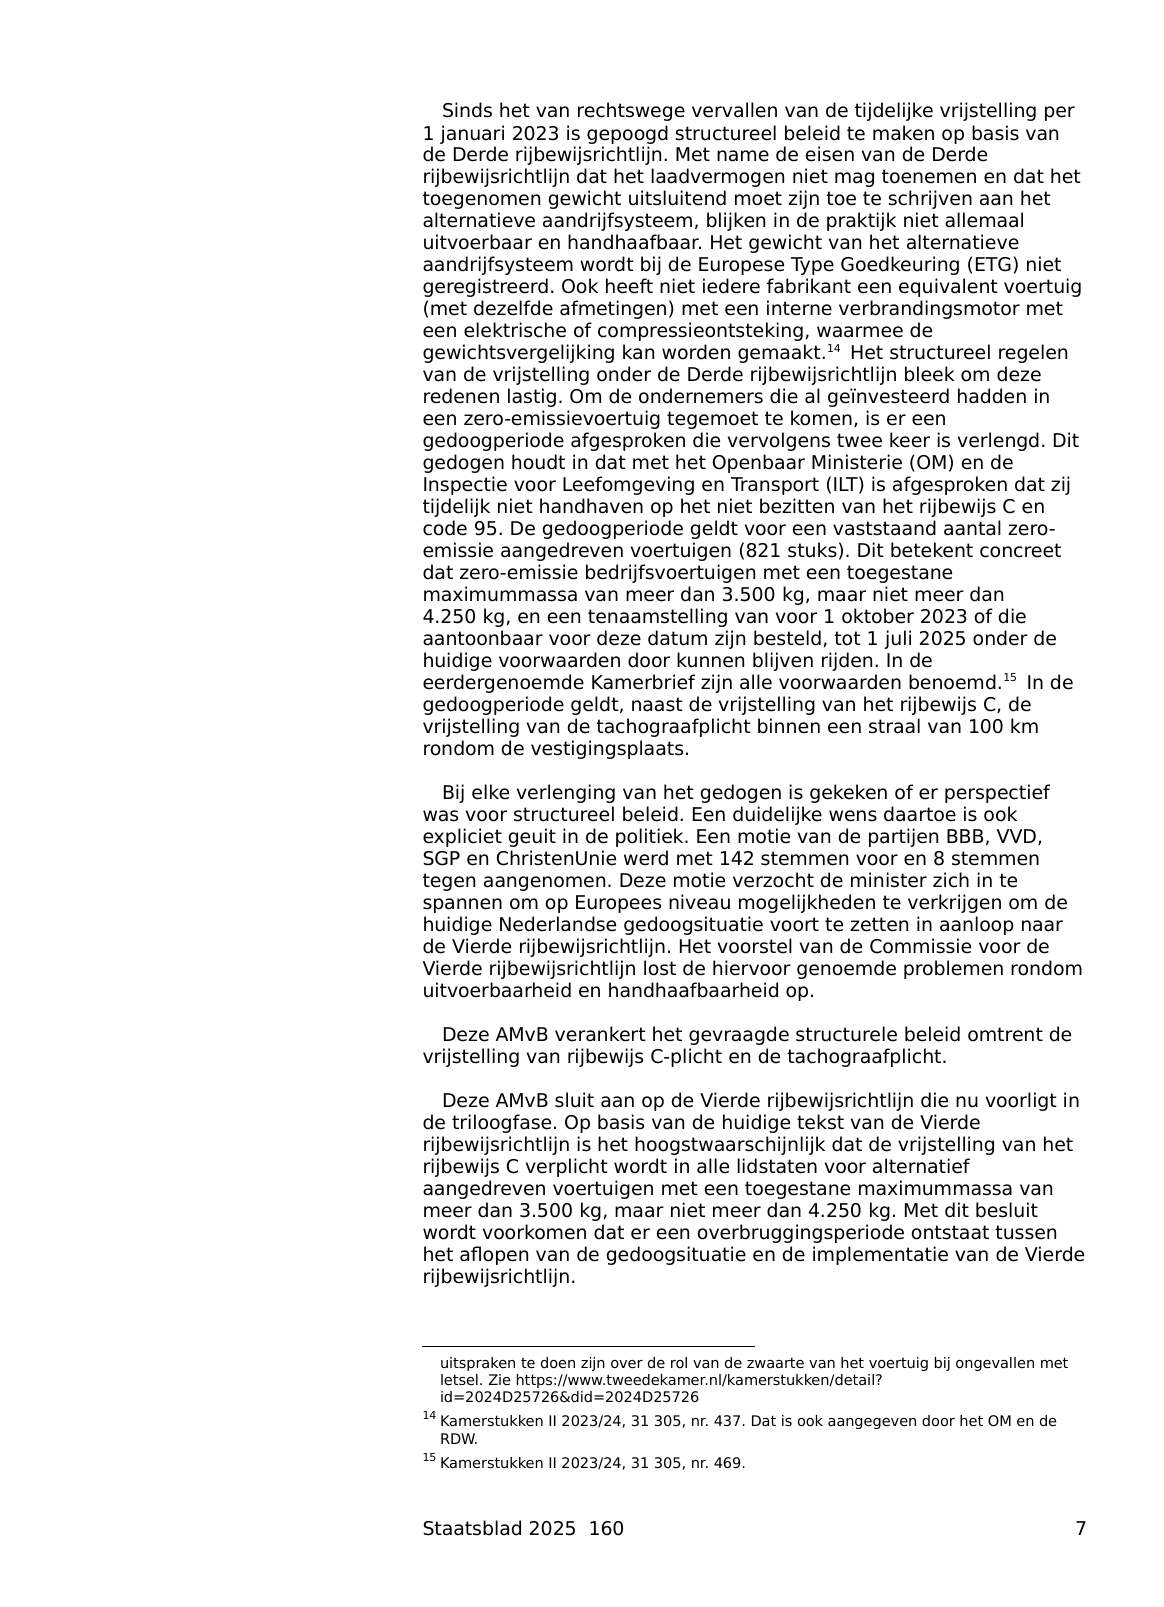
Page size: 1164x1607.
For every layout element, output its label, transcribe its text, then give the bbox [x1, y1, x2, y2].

text Sinds het van rechtswege vervallen van de tijdelijke vrijstelling per 1 januari 2023 is gepoogd structureel beleid te maken op basis van de Derde rijbewijsrichtlijn. Met name de eisen van de Derde rijbewijsrichtlijn dat het laadvermogen niet mag toenemen en dat het toegenomen gewicht uitsluitend moet zijn toe te schrijven aan het alternatieve aandrijfsysteem, blijken in de praktijk niet allemaal uitvoerbaar en handhaafbaar. Het gewicht van het alternatieve aandrijfsysteem wordt bij de Europese Type Goedkeuring (ETG) niet geregistreerd. Ook heeft niet iedere fabrikant een equivalent voertuig (met dezelfde afmetingen) met een interne verbrandingsmotor met een elektrische of compressieontsteking, waarmee de gewichtsvergelijking kan worden gemaakt. Het structureel regelen van de vrijstelling onder de Derde rijbewijsrichtlijn bleek om deze redenen lastig. Om de ondernemers die al geïnvesteerd hadden in een zero-emissievoertuig tegemoet te komen, is er een gedoogperiode afgesproken die vervolgens twee keer is verlengd. Dit gedogen houdt in dat met het Openbaar Ministerie (OM) en de Inspectie voor Leefomgeving en Transport (ILT) is afgesproken dat zij tijdelijk niet handhaven op het niet bezitten van het rijbewijs C en code 95. De gedoogperiode geldt voor een vaststaand aantal zero-emissie aangedreven voertuigen (821 stuks). Dit betekent concreet dat zero-emissie bedrijfsvoertuigen met een toegestane maximummassa van meer dan 3.500 kg, maar niet meer dan 4.250 kg, en een tenaamstelling van voor 1 oktober 2023 of die aantoonbaar voor deze datum zijn besteld, tot 1 juli 2025 onder de huidige voorwaarden door kunnen blijven rijden. In de eerdergenoemde Kamerbrief zijn alle voorwaarden benoemd. In de gedoogperiode geldt, naast de vrijstelling van het rijbewijs C, de vrijstelling van de tachograafplicht binnen een straal van 100 km rondom de vestigingsplaats. [422, 100, 1087, 760]
text Kamerstukken II 2023/24, 31 305, nr. 437. Dat is ook aangegeven door het OM en de RDW. [422, 1409, 1087, 1448]
text uitspraken te doen zijn over de rol van de zwaarte van het voertuig bij ongevallen met letsel. Zie https://www.tweedekamer.nl/kamerstukken/detail?id=2024D25726&did=2024D25726 [422, 1355, 1087, 1406]
text Deze AMvB verankert het gevraagde structurele beleid omtrent de vrijstelling van rijbewijs C-plicht en de tachograafplicht. [422, 1024, 1087, 1068]
text Kamerstukken II 2023/24, 31 305, nr. 469. [422, 1451, 1087, 1473]
text Deze AMvB sluit aan op de Vierde rijbewijsrichtlijn die nu voorligt in de triloogfase. Op basis van de huidige tekst van de Vierde rijbewijsrichtlijn is het hoogstwaarschijnlijk dat de vrijstelling van het rijbewijs C verplicht wordt in alle lidstaten voor alternatief aangedreven voertuigen met een toegestane maximummassa van meer dan 3.500 kg, maar niet meer dan 4.250 kg. Met dit besluit wordt voorkomen dat er een overbruggingsperiode ontstaat tussen het aflopen van de gedoogsituatie en de implementatie van de Vierde rijbewijsrichtlijn. [422, 1090, 1087, 1288]
text Bij elke verlenging van het gedogen is gekeken of er perspectief was voor structureel beleid. Een duidelijke wens daartoe is ook expliciet geuit in de politiek. Een motie van de partijen BBB, VVD, SGP en ChristenUnie werd met 142 stemmen voor en 8 stemmen tegen aangenomen. Deze motie verzocht de minister zich in te spannen om op Europees niveau mogelijkheden te verkrijgen om de huidige Nederlandse gedoogsituatie voort te zetten in aanloop naar de Vierde rijbewijsrichtlijn. Het voorstel van de Commissie voor de Vierde rijbewijsrichtlijn lost de hiervoor genoemde problemen rondom uitvoerbaarheid en handhaafbaarheid op. [422, 782, 1087, 1002]
